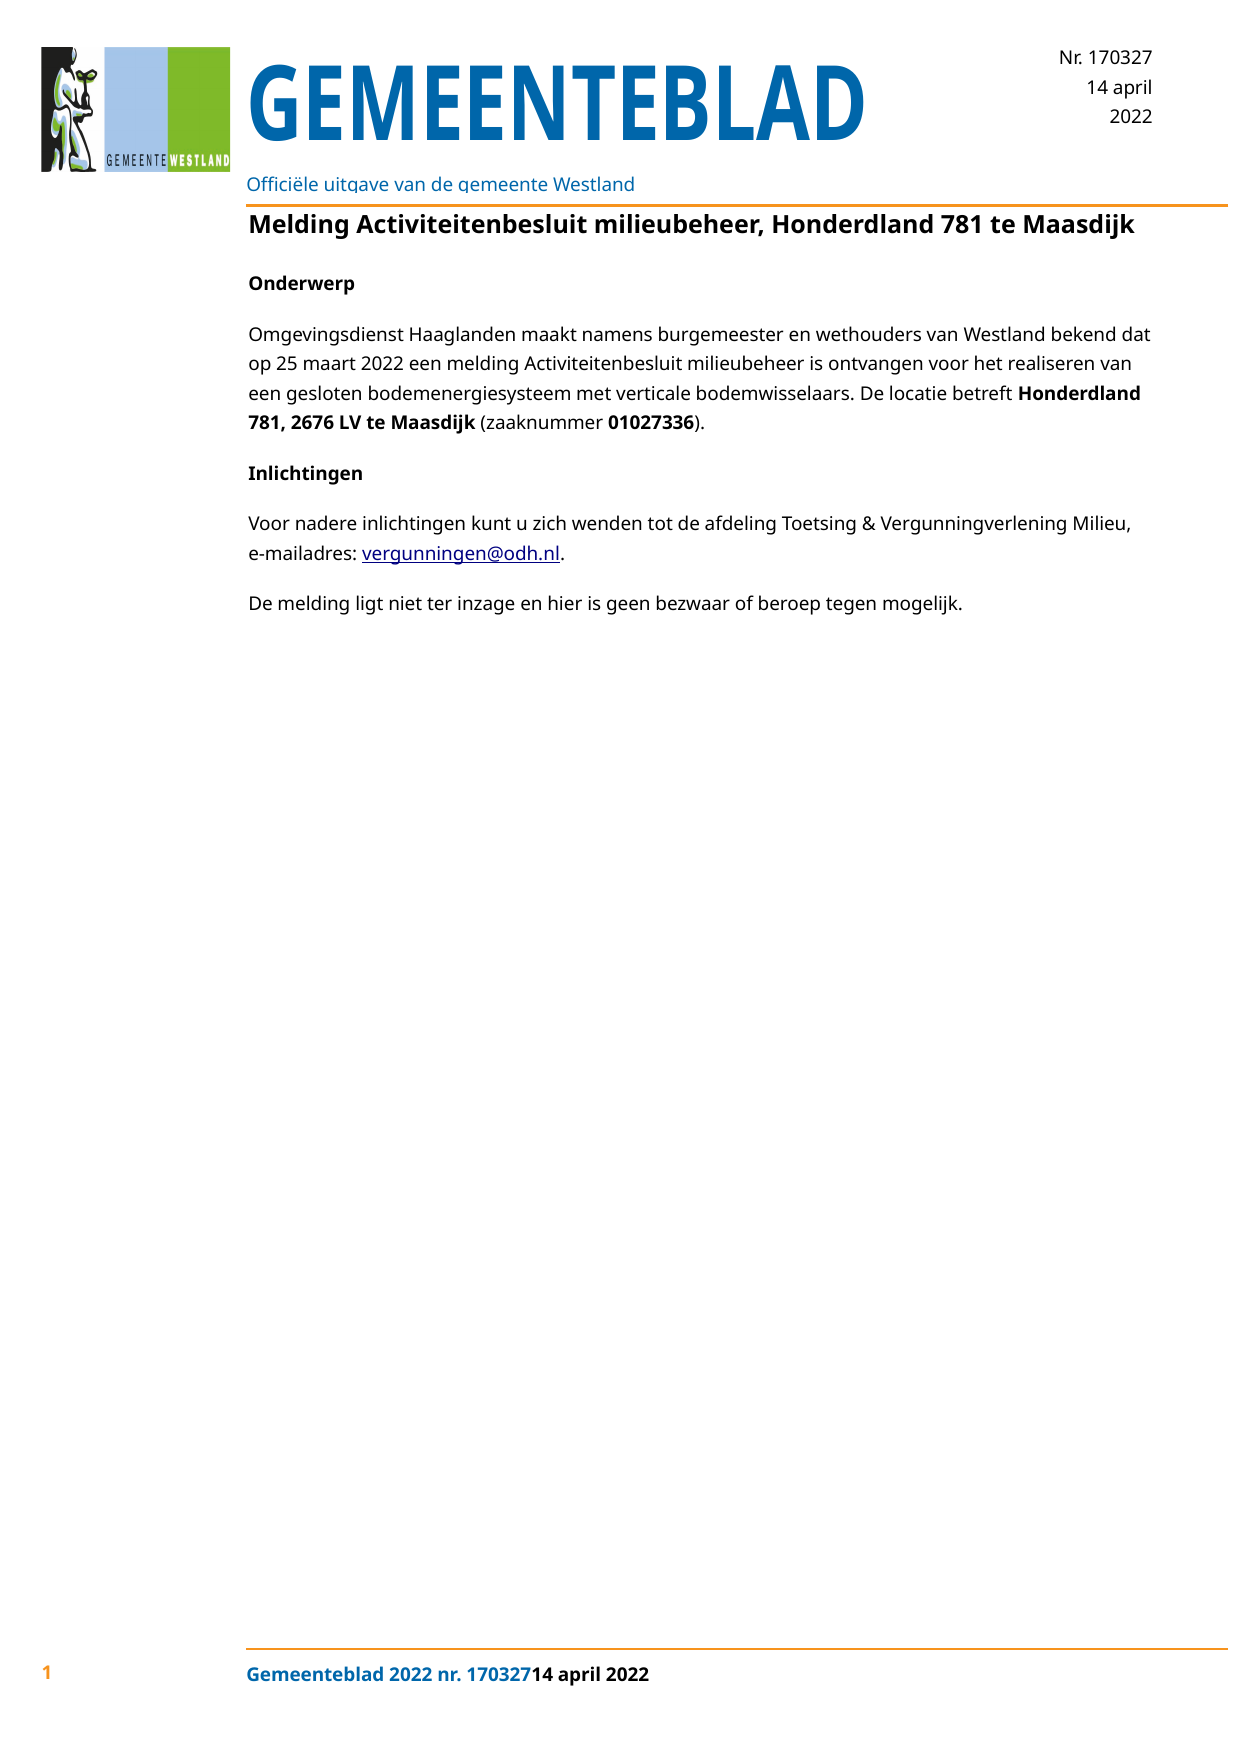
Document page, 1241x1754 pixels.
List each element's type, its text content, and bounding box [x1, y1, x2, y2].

text Melding Activiteitenbesluit milieubeheer, Honderdland 781 te Maasdijk [248, 207, 1152, 241]
text De melding ligt niet ter inzage en hier is geen bezwaar of beroep tegen mogelijk. [248, 590, 1152, 616]
text Voor nadere inlichtingen kunt u zich wenden tot de afdeling Toetsing & Vergunningverlening Milieu, e-mailadres: vergunningen@odh.nl. [248, 510, 1152, 566]
text Omgevingsdienst Haaglanden maakt namens burgemeester en wethouders van Westland bekend dat op 25 maart 2022 een melding Activiteitenbesluit milieubeheer is ontvangen voor het realiseren van een gesloten bodemenergiesysteem met verticale bodemwisselaars. De locatie betreft Honderdland 781, 2676 LV te Maasdijk (zaaknummer 01027336). [248, 321, 1152, 435]
picture [41, 47, 231, 172]
text Inlichtingen [248, 460, 1152, 486]
text Onderwerp [248, 270, 1152, 296]
